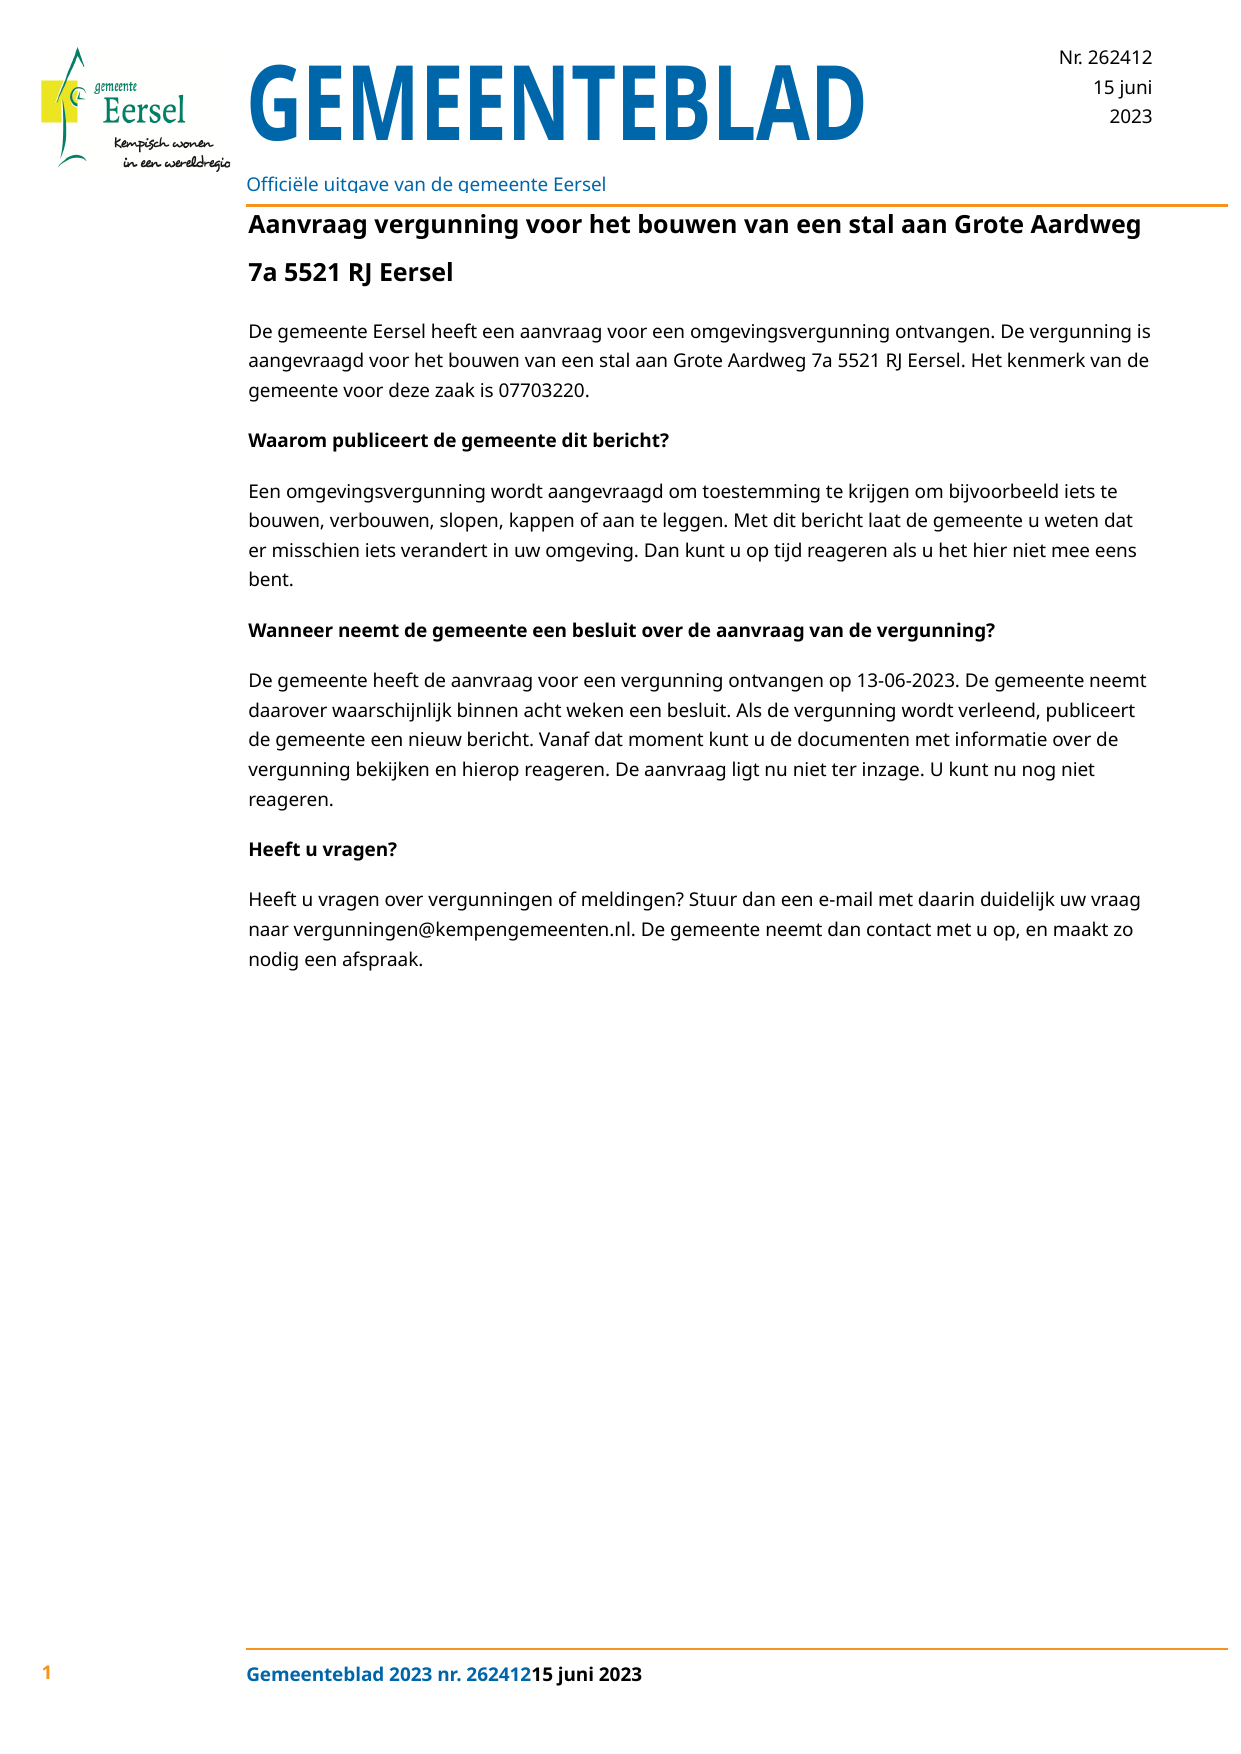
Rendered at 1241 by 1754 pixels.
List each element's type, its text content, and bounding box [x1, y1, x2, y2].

text Wanneer neemt de gemeente een besluit over de aanvraag van de vergunning? [248, 617, 1152, 643]
text Aanvraag vergunning voor het bouwen van een stal aan Grote Aardweg 7a 5521 RJ Eersel [248, 207, 1152, 288]
text Heeft u vragen over vergunningen of meldingen? Stuur dan een e-mail met daarin duidelijk uw vraag naar vergunningen@kempengemeenten.nl. De gemeente neemt dan contact met u op, en maakt zo nodig een afspraak. [248, 887, 1152, 972]
text De gemeente heeft de aanvraag voor een vergunning ontvangen op 13-06-2023. De gemeente neemt daarover waarschijnlijk binnen acht weken een besluit. Als de vergunning wordt verleend, publiceert de gemeente een nieuw bericht. Vanaf dat moment kunt u de documenten met informatie over de vergunning bekijken en hierop reageren. De aanvraag ligt nu niet ter inzage. U kunt nu nog niet reageren. [248, 667, 1152, 812]
text Heeft u vragen? [248, 836, 1152, 862]
picture [41, 47, 231, 172]
text De gemeente Eersel heeft een aanvraag voor een omgevingsvergunning ontvangen. De vergunning is aangevraagd voor het bouwen van een stal aan Grote Aardweg 7a 5521 RJ Eersel. Het kenmerk van de gemeente voor deze zaak is 07703220. [248, 318, 1152, 403]
text Een omgevingsvergunning wordt aangevraagd om toestemming te krijgen om bijvoorbeeld iets te bouwen, verbouwen, slopen, kappen of aan te leggen. Met dit bericht laat de gemeente u weten dat er misschien iets verandert in uw omgeving. Dan kunt u op tijd reageren als u het hier niet mee eens bent. [248, 478, 1152, 592]
text Waarom publiceert de gemeente dit bericht? [248, 427, 1152, 453]
